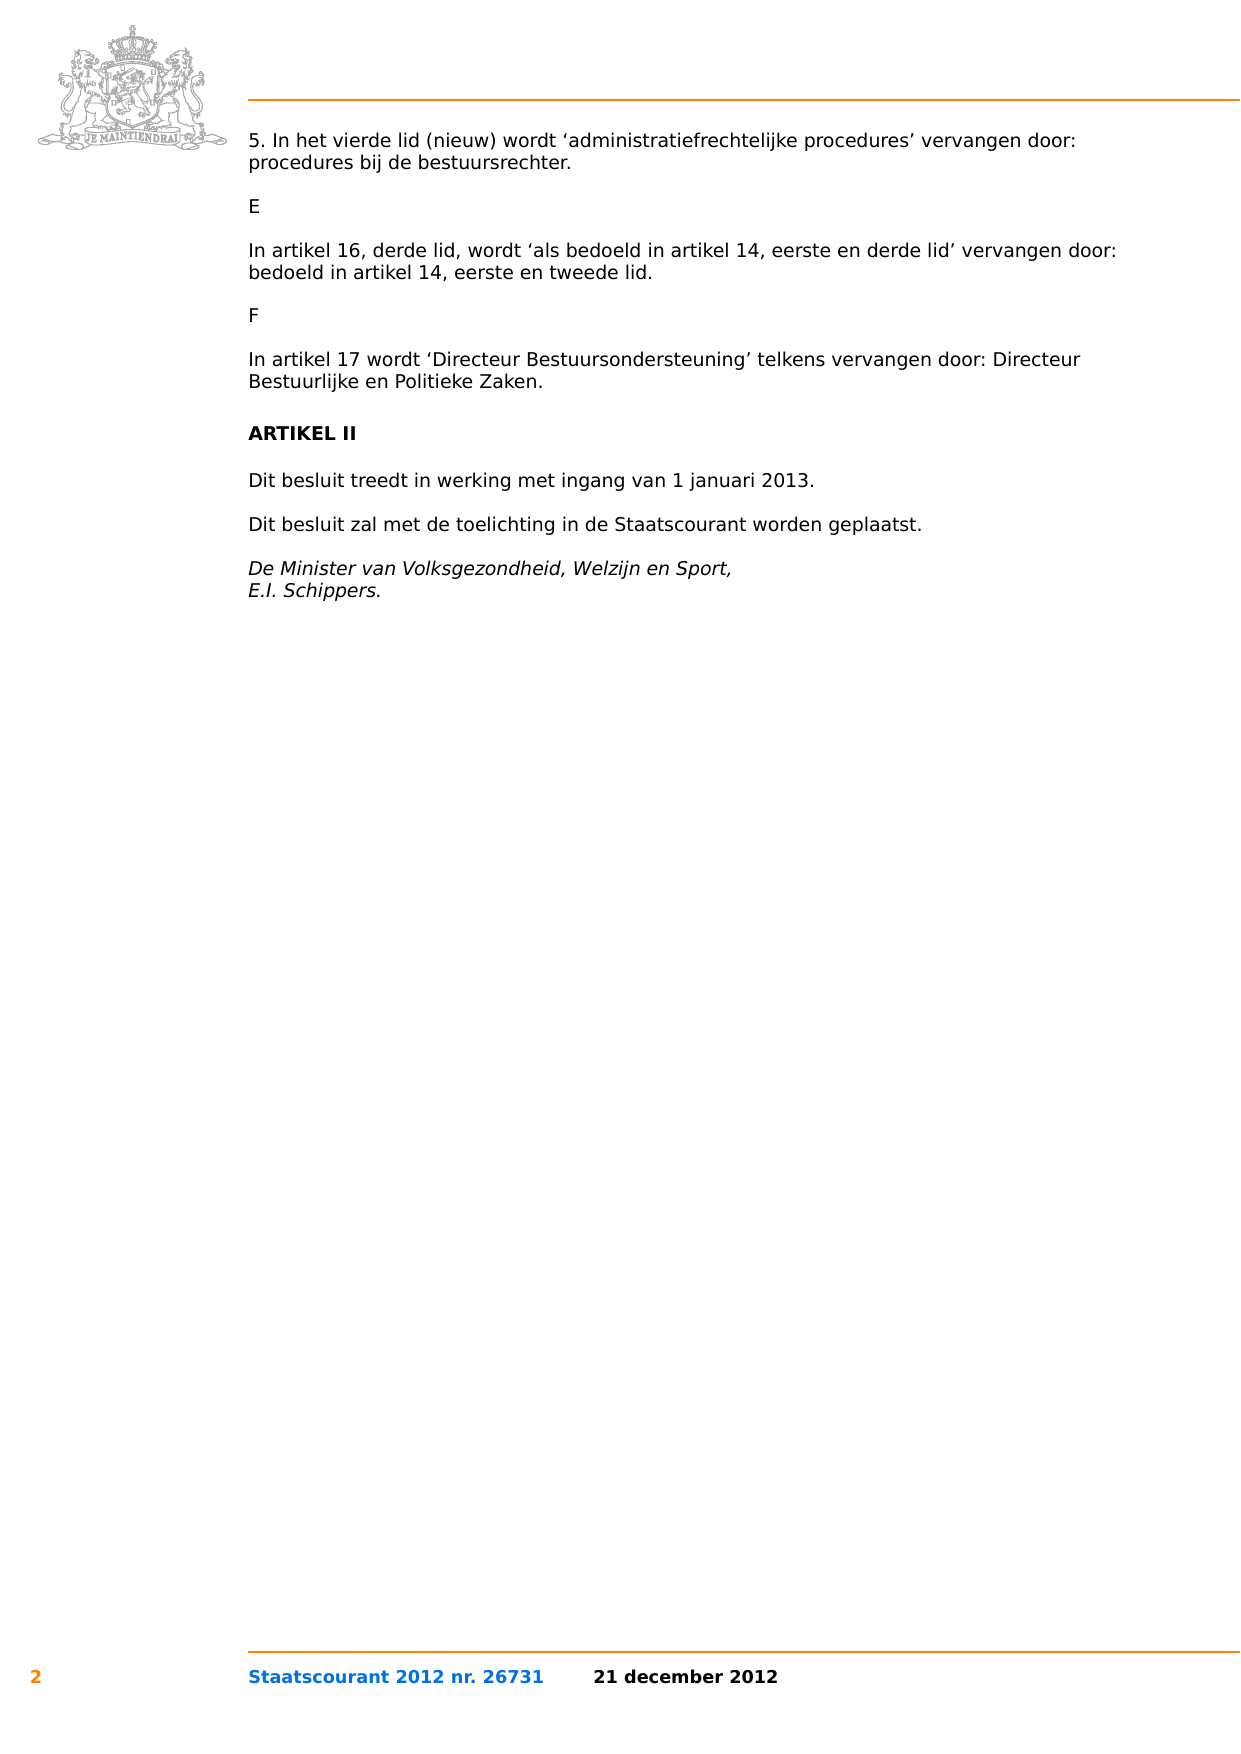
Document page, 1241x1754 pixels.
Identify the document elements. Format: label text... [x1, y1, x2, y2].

text 5. In het vierde lid (nieuw) wordt ‘administratiefrechtelijke procedures’ vervangen door: procedures bij de bestuursrechter. [248, 130, 1163, 174]
subtitle ARTIKEL II [248, 423, 1163, 445]
text De Minister van Volksgezondheid, Welzijn en Sport, E.I. Schippers. [248, 558, 1163, 602]
text F [248, 305, 1163, 327]
text Dit besluit zal met de toelichting in de Staatscourant worden geplaatst. [248, 514, 1163, 536]
text In artikel 17 wordt ‘Directeur Bestuursondersteuning’ telkens vervangen door: Directeur Bestuurlijke en Politieke Zaken. [248, 349, 1163, 393]
text In artikel 16, derde lid, wordt ‘als bedoeld in artikel 14, eerste en derde lid’ vervangen door: bedoeld in artikel 14, eerste en tweede lid. [248, 239, 1163, 283]
picture [38, 25, 227, 150]
text E [248, 196, 1163, 218]
text Dit besluit treedt in werking met ingang van 1 januari 2013. [248, 470, 1163, 492]
